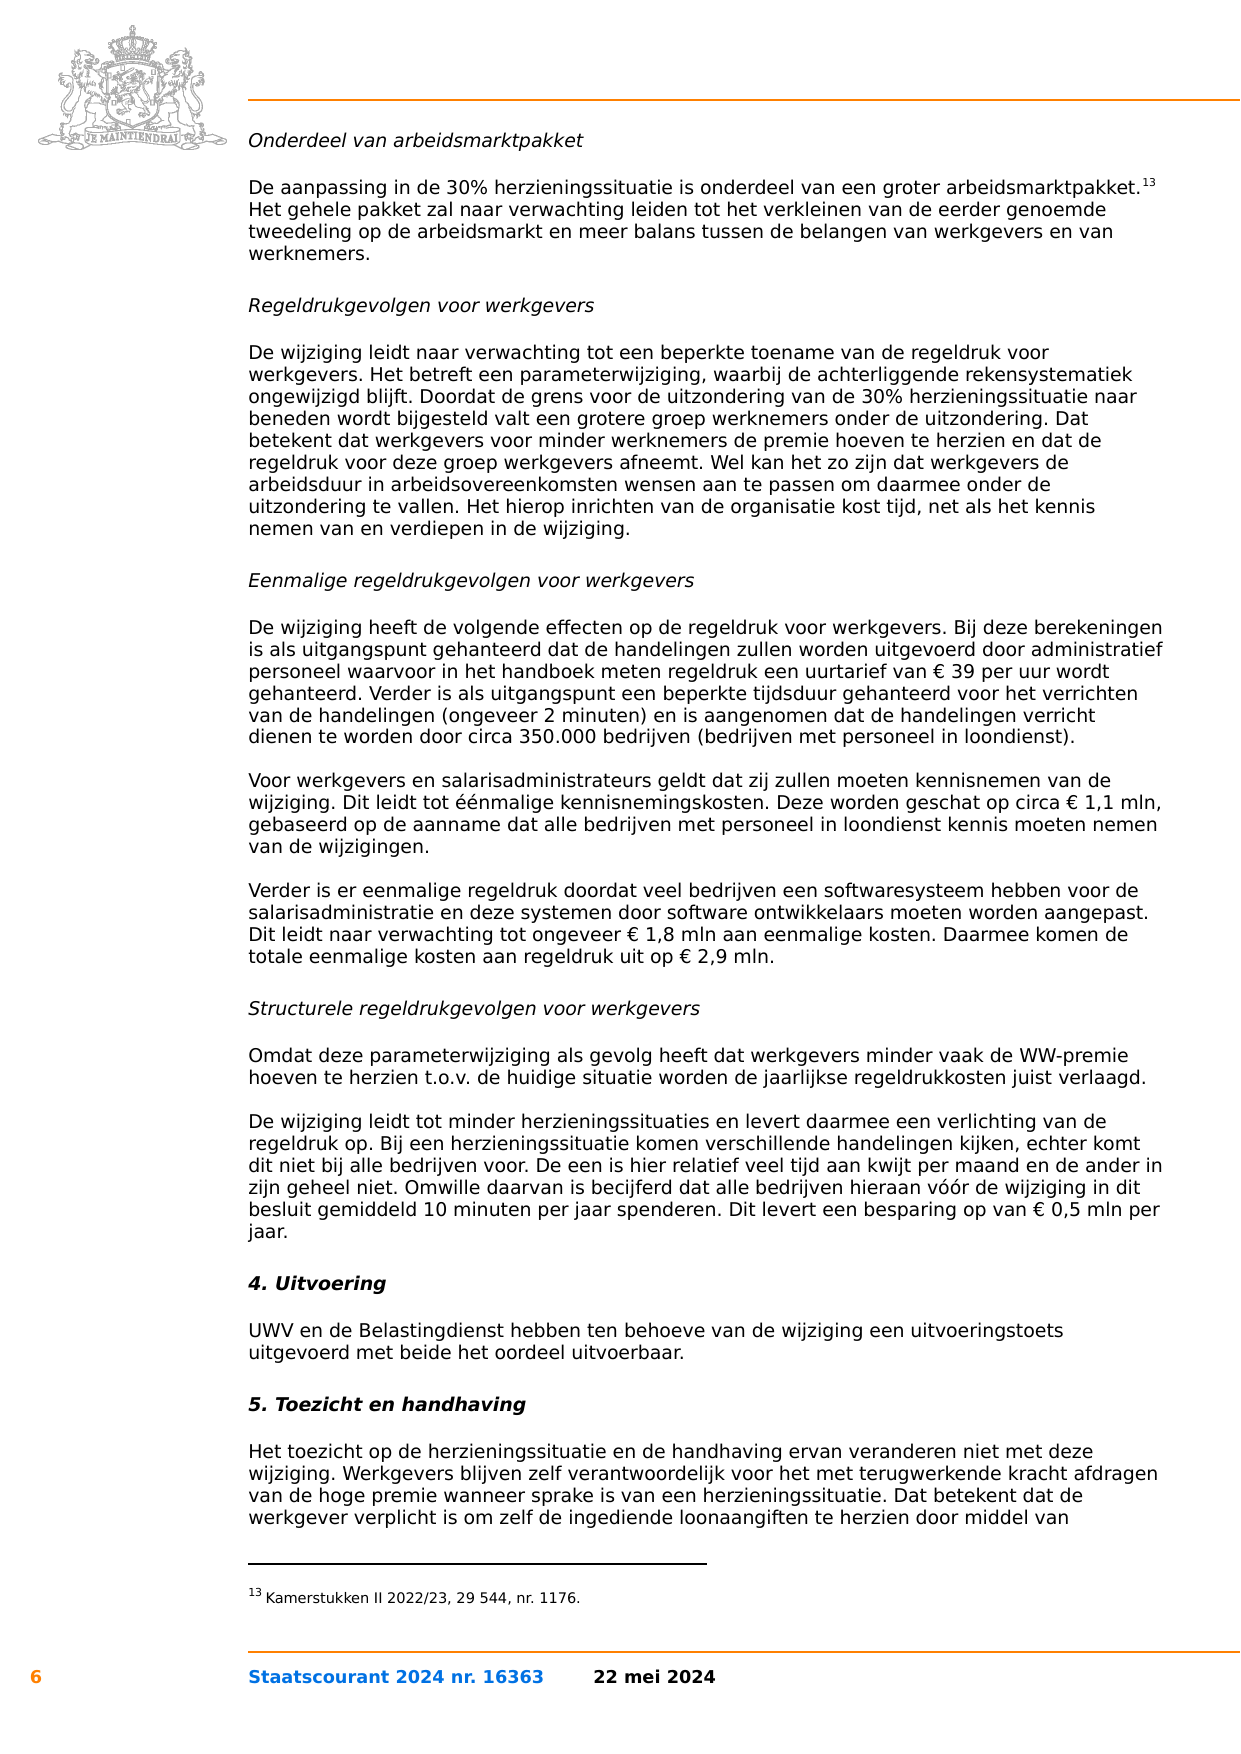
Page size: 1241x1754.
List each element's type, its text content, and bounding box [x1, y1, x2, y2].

text Verder is er eenmalige regeldruk doordat veel bedrijven een softwaresysteem hebben voor de salarisadministratie en deze systemen door software ontwikkelaars moeten worden aangepast. Dit leidt naar verwachting tot ongeveer € 1,8 mln aan eenmalige kosten. Daarmee komen de totale eenmalige kosten aan regeldruk uit op € 2,9 mln. [248, 880, 1163, 968]
subtitle 5. Toezicht en handhaving [248, 1394, 1163, 1416]
text De wijziging leidt tot minder herzieningssituaties en levert daarmee een verlichting van de regeldruk op. Bij een herzieningssituatie komen verschillende handelingen kijken, echter komt dit niet bij alle bedrijven voor. De een is hier relatief veel tijd aan kwijt per maand en de ander in zijn geheel niet. Omwille daarvan is becijferd dat alle bedrijven hieraan vóór de wijziging in dit besluit gemiddeld 10 minuten per jaar spenderen. Dit levert een besparing op van € 0,5 mln per jaar. [248, 1111, 1163, 1243]
text Kamerstukken II 2022/23, 29 544, nr. 1176. [248, 1586, 1163, 1608]
text Het toezicht op de herzieningssituatie en de handhaving ervan veranderen niet met deze wijziging. Werkgevers blijven zelf verantwoordelijk voor het met terugwerkende kracht afdragen van de hoge premie wanneer sprake is van een herzieningssituatie. Dat betekent dat de werkgever verplicht is om zelf de ingediende loonaangiften te herzien door middel van [248, 1441, 1163, 1528]
text De wijziging heeft de volgende effecten op de regeldruk voor werkgevers. Bij deze berekeningen is als uitgangspunt gehanteerd dat de handelingen zullen worden uitgevoerd door administratief personeel waarvoor in het handboek meten regeldruk een uurtarief van € 39 per uur wordt gehanteerd. Verder is als uitgangspunt een beperkte tijdsduur gehanteerd voor het verrichten van de handelingen (ongeveer 2 minuten) en is aangenomen dat de handelingen verricht dienen te worden door circa 350.000 bedrijven (bedrijven met personeel in loondienst). [248, 617, 1163, 748]
text Voor werkgevers en salarisadministrateurs geldt dat zij zullen moeten kennisnemen van de wijziging. Dit leidt tot éénmalige kennisnemingskosten. Deze worden geschat op circa € 1,1 mln, gebaseerd op de aanname dat alle bedrijven met personeel in loondienst kennis moeten nemen van de wijzigingen. [248, 770, 1163, 858]
picture [38, 25, 227, 150]
text De aanpassing in de 30% herzieningssituatie is onderdeel van een groter arbeidsmarktpakket. Het gehele pakket zal naar verwachting leiden tot het verkleinen van de eerder genoemde tweedeling op de arbeidsmarkt en meer balans tussen de belangen van werkgevers en van werknemers. [248, 177, 1163, 265]
subtitle Onderdeel van arbeidsmarktpakket [248, 130, 1163, 152]
text Omdat deze parameterwijziging als gevolg heeft dat werkgevers minder vaak de WW-premie hoeven te herzien t.o.v. de huidige situatie worden de jaarlijkse regeldrukkosten juist verlaagd. [248, 1045, 1163, 1089]
subtitle Regeldrukgevolgen voor werkgevers [248, 295, 1163, 317]
text De wijziging leidt naar verwachting tot een beperkte toename van de regeldruk voor werkgevers. Het betreft een parameterwijziging, waarbij de achterliggende rekensystematiek ongewijzigd blijft. Doordat de grens voor de uitzondering van de 30% herzieningssituatie naar beneden wordt bijgesteld valt een grotere groep werknemers onder de uitzondering. Dat betekent dat werkgevers voor minder werknemers de premie hoeven te herzien en dat de regeldruk voor deze groep werkgevers afneemt. Wel kan het zo zijn dat werkgevers de arbeidsduur in arbeidsovereenkomsten wensen aan te passen om daarmee onder de uitzondering te vallen. Het hierop inrichten van de organisatie kost tijd, net als het kennis nemen van en verdiepen in de wijziging. [248, 342, 1163, 539]
subtitle 4. Uitvoering [248, 1273, 1163, 1295]
subtitle Structurele regeldrukgevolgen voor werkgevers [248, 998, 1163, 1020]
text UWV en de Belastingdienst hebben ten behoeve van de wijziging een uitvoeringstoets uitgevoerd met beide het oordeel uitvoerbaar. [248, 1320, 1163, 1364]
subtitle Eenmalige regeldrukgevolgen voor werkgevers [248, 569, 1163, 592]
